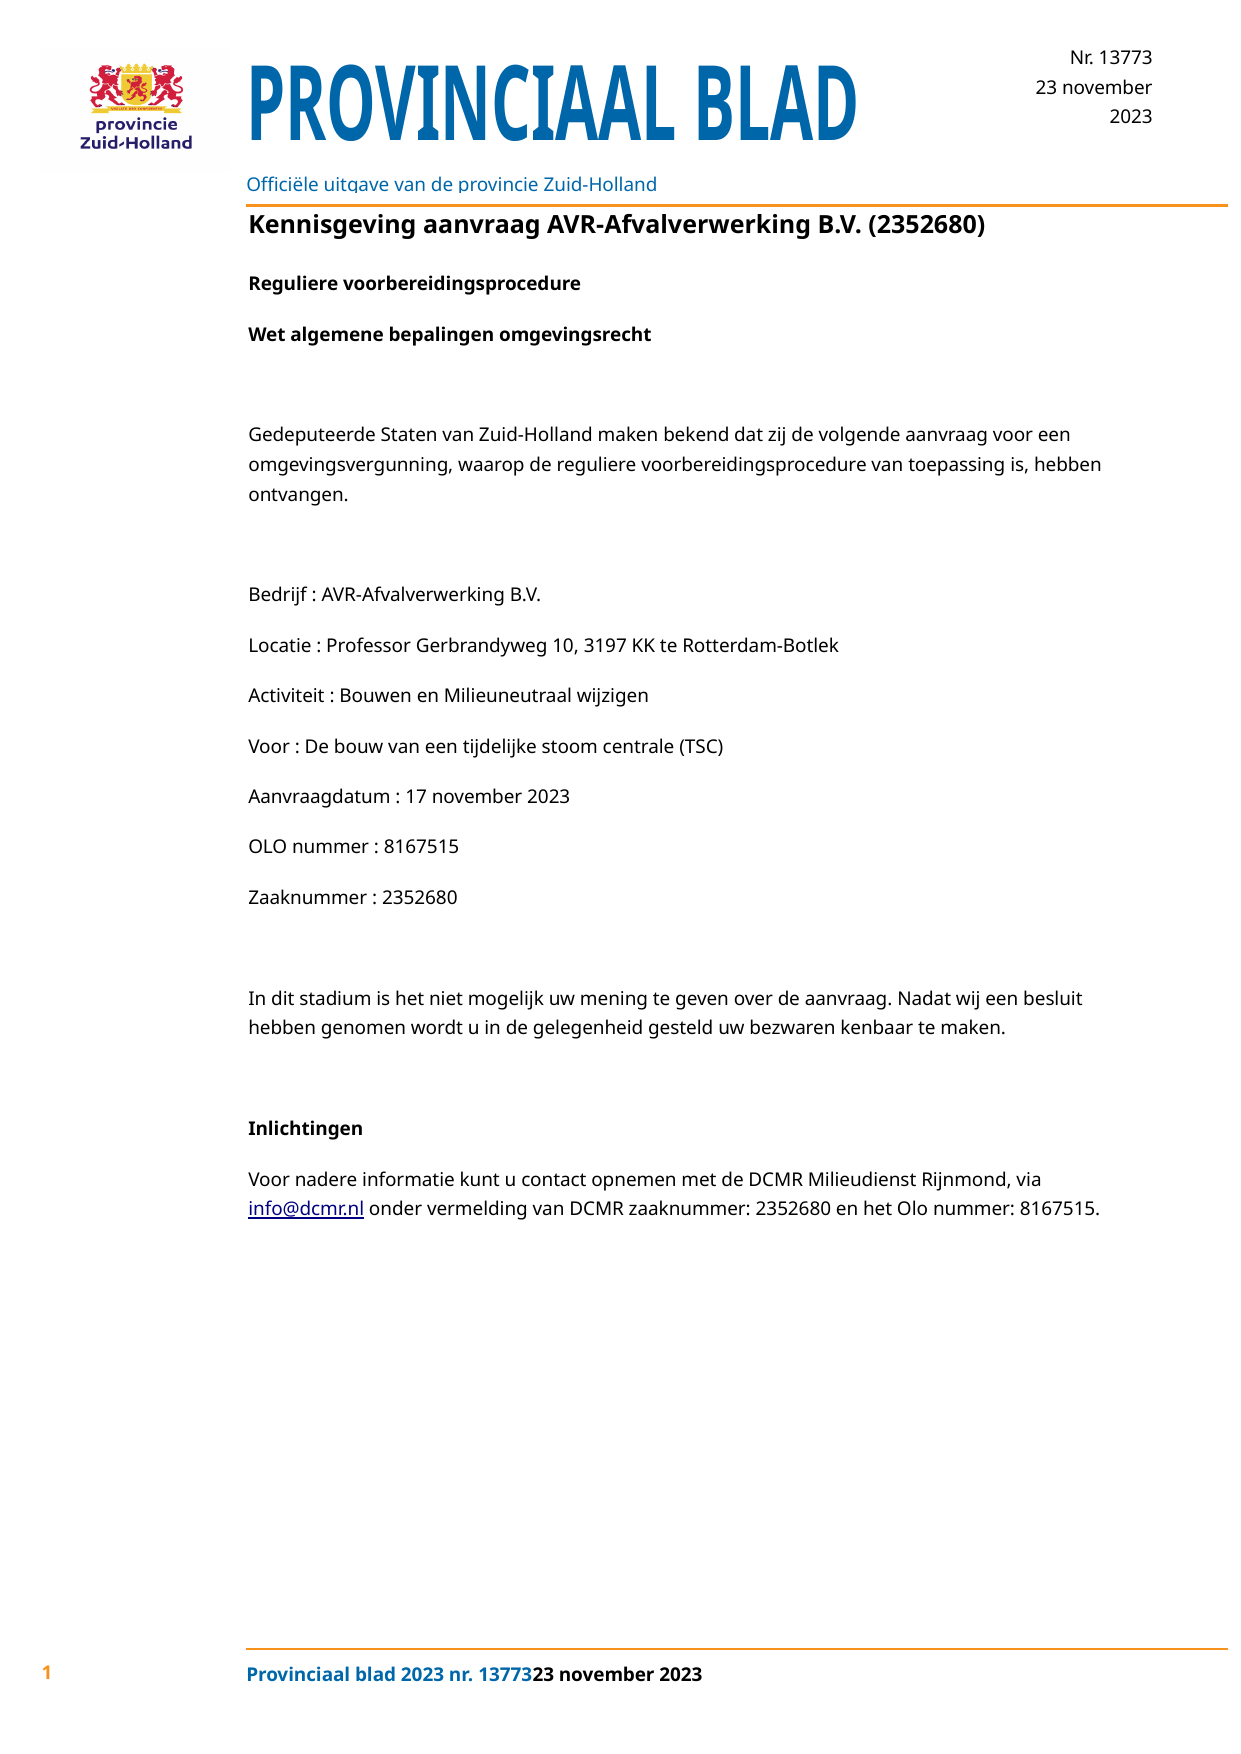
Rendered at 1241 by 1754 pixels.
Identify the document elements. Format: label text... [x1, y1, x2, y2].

text Gedeputeerde Staten van Zuid-Holland maken bekend dat zij de volgende aanvraag voor een omgevingsvergunning, waarop de reguliere voorbereidingsprocedure van toepassing is, hebben ontvangen. [248, 422, 1152, 506]
text Locatie : Professor Gerbrandyweg 10, 3197 KK te Rotterdam-Botlek [248, 632, 1152, 658]
text Inlichtingen [248, 1115, 1152, 1141]
text Zaaknummer : 2352680 [248, 884, 1152, 910]
text OLO nummer : 8167515 [248, 834, 1152, 859]
text Bedrijf : AVR-Afvalverwerking B.V. [248, 582, 1152, 607]
text Aanvraagdatum : 17 november 2023 [248, 783, 1152, 809]
text Voor nadere informatie kunt u contact opnemen met de DCMR Milieudienst Rijnmond, via info@dcmr.nl onder vermelding van DCMR zaaknummer: 2352680 en het Olo nummer: 8167515. [248, 1166, 1152, 1221]
text Activiteit : Bouwen en Milieuneutraal wijzigen [248, 682, 1152, 708]
text Reguliere voorbereidingsprocedure [248, 270, 1152, 296]
text Wet algemene bepalingen omgevingsrecht [248, 321, 1152, 346]
text In dit stadium is het niet mogelijk uw mening te geven over de aanvraag. Nadat wij een besluit hebben genomen wordt u in de gelegenheid gesteld uw bezwaren kenbaar te maken. [248, 985, 1152, 1040]
text Voor : De bouw van een tijdelijke stoom centrale (TSC) [248, 733, 1152, 758]
text Kennisgeving aanvraag AVR-Afvalverwerking B.V. (2352680) [248, 207, 1152, 241]
picture [41, 47, 231, 172]
